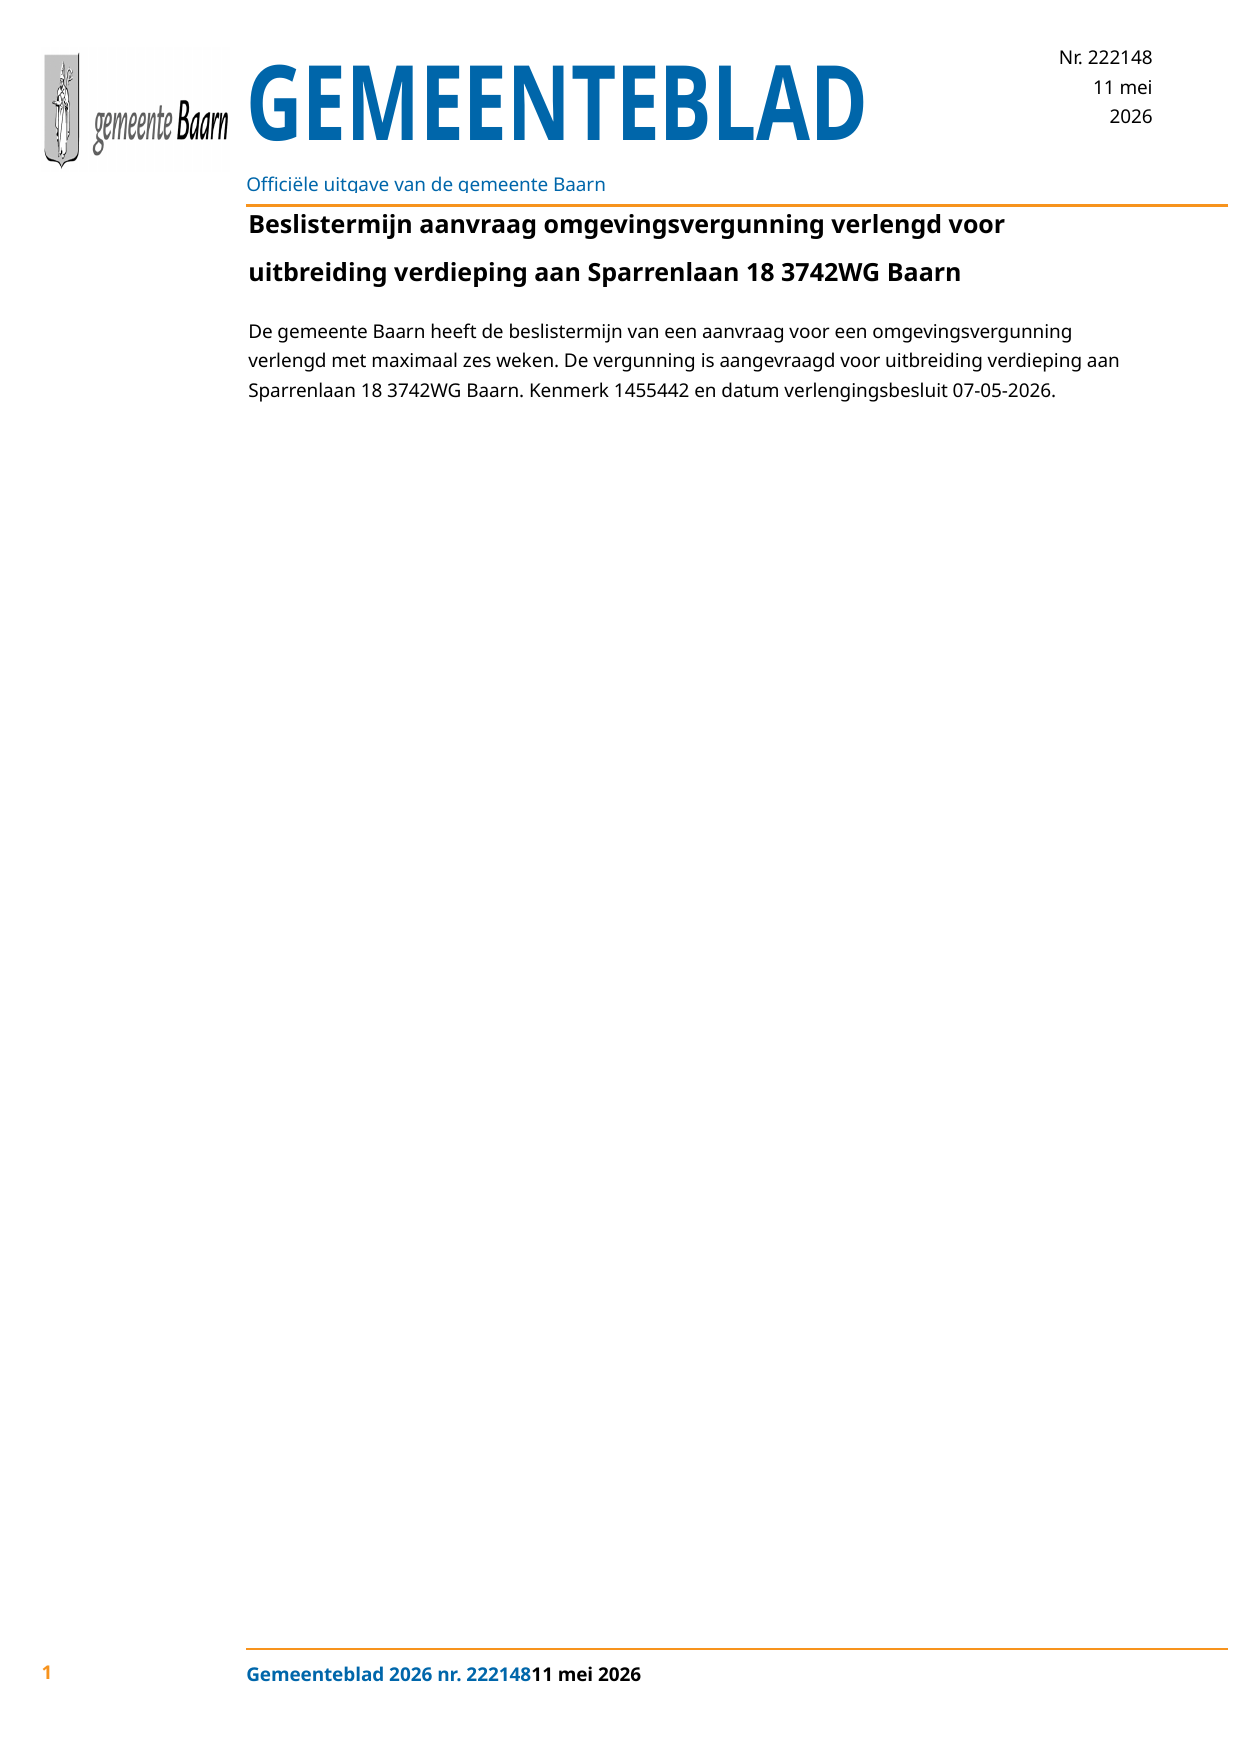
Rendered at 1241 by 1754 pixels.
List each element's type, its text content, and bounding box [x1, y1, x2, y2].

text Beslistermijn aanvraag omgevingsvergunning verlengd voor uitbreiding verdieping aan Sparrenlaan 18 3742WG Baarn [248, 207, 1152, 288]
picture [41, 47, 231, 172]
text De gemeente Baarn heeft de beslistermijn van een aanvraag voor een omgevingsvergunning verlengd met maximaal zes weken. De vergunning is aangevraagd voor uitbreiding verdieping aan Sparrenlaan 18 3742WG Baarn. Kenmerk 1455442 en datum verlengingsbesluit 07-05-2026. [248, 318, 1152, 403]
